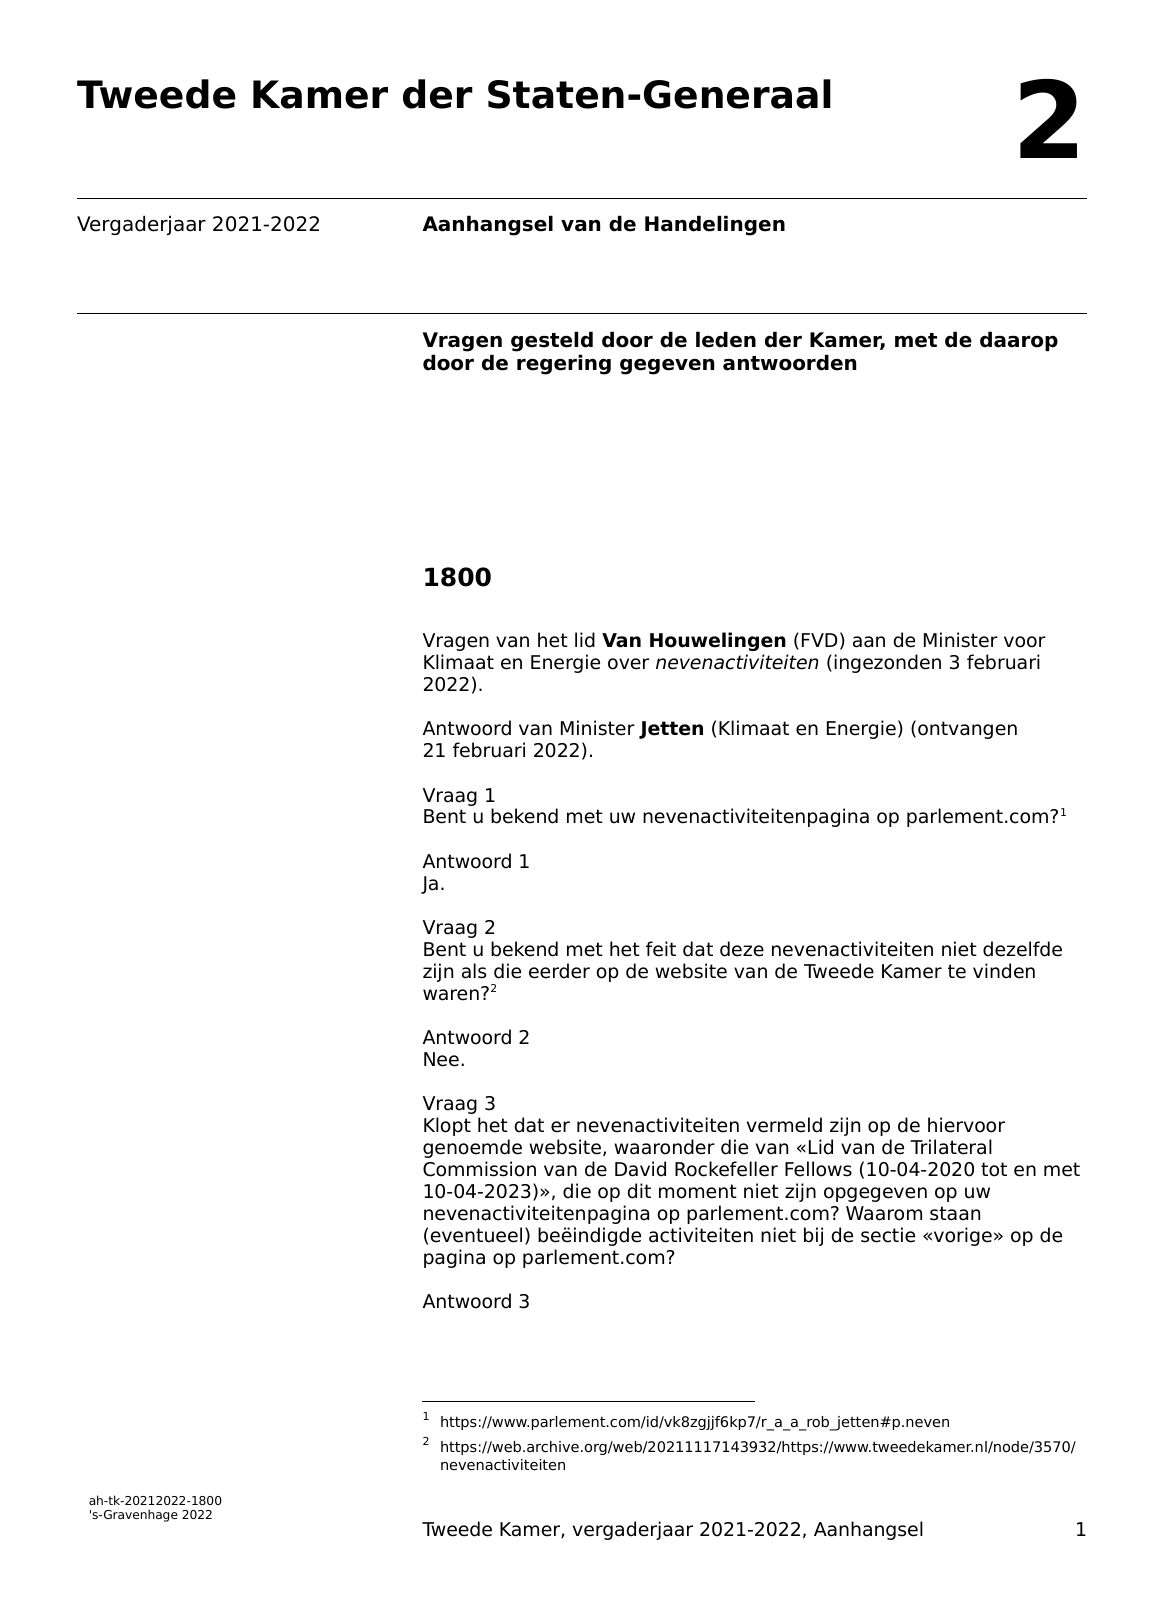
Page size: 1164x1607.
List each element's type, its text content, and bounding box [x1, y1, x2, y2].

text Vraag 2 [422, 917, 1087, 939]
table_cell Vergaderjaar 2021-2022 [77, 199, 422, 313]
text Vraag 1 [422, 784, 1087, 806]
text Nee. [422, 1049, 1087, 1071]
text Antwoord 2 [422, 1027, 1087, 1049]
text ah-tk-20212022-1800 [88, 1494, 323, 1508]
text https://web.archive.org/web/20211117143932/https://www.tweedekamer.nl/node/3570/nevenactiviteiten [422, 1435, 1087, 1474]
text https://www.parlement.com/id/vk8zgjjf6kp7/r_a_a_rob_jetten#p.neven [422, 1410, 1087, 1432]
text 1800 [422, 563, 1087, 592]
text Bent u bekend met uw nevenactiviteitenpagina op parlement.com? [422, 806, 1087, 828]
table_cell [77, 314, 422, 375]
text Vragen van het lid Van Houwelingen (FVD) aan de Minister voor Klimaat en Energie over nevenactiviteiten (ingezonden 3 februari 2022). [422, 630, 1087, 696]
table_header Tweede Kamer der Staten-Generaal [77, 59, 886, 198]
text Vraag 3 [422, 1093, 1087, 1115]
table_cell Vragen gesteld door de leden der Kamer, met de daarop door de regering gegeven antwoorden [422, 314, 1087, 375]
text Bent u bekend met het feit dat deze nevenactiviteiten niet dezelfde zijn als die eerder op de website van de Tweede Kamer te vinden waren? [422, 939, 1087, 1005]
text Klopt het dat er nevenactiviteiten vermeld zijn op de hiervoor genoemde website, waaronder die van «Lid van de Trilateral Commission van de David Rockefeller Fellows (10-04-2020 tot en met 10-04-2023)», die op dit moment niet zijn opgegeven op uw nevenactiviteitenpagina op parlement.com? Waarom staan (eventueel) beëindigde activiteiten niet bij de sectie «vorige» op de pagina op parlement.com? [422, 1115, 1087, 1269]
text 's-Gravenhage 2022 [88, 1508, 323, 1522]
table_cell Aanhangsel van de Handelingen [422, 199, 1087, 313]
text Antwoord 1 [422, 851, 1087, 873]
table_header 2 [886, 59, 1087, 198]
text Ja. [422, 873, 1087, 894]
text Antwoord van Minister Jetten (Klimaat en Energie) (ontvangen 21 februari 2022). [422, 718, 1087, 762]
text Antwoord 3 [422, 1291, 1087, 1313]
